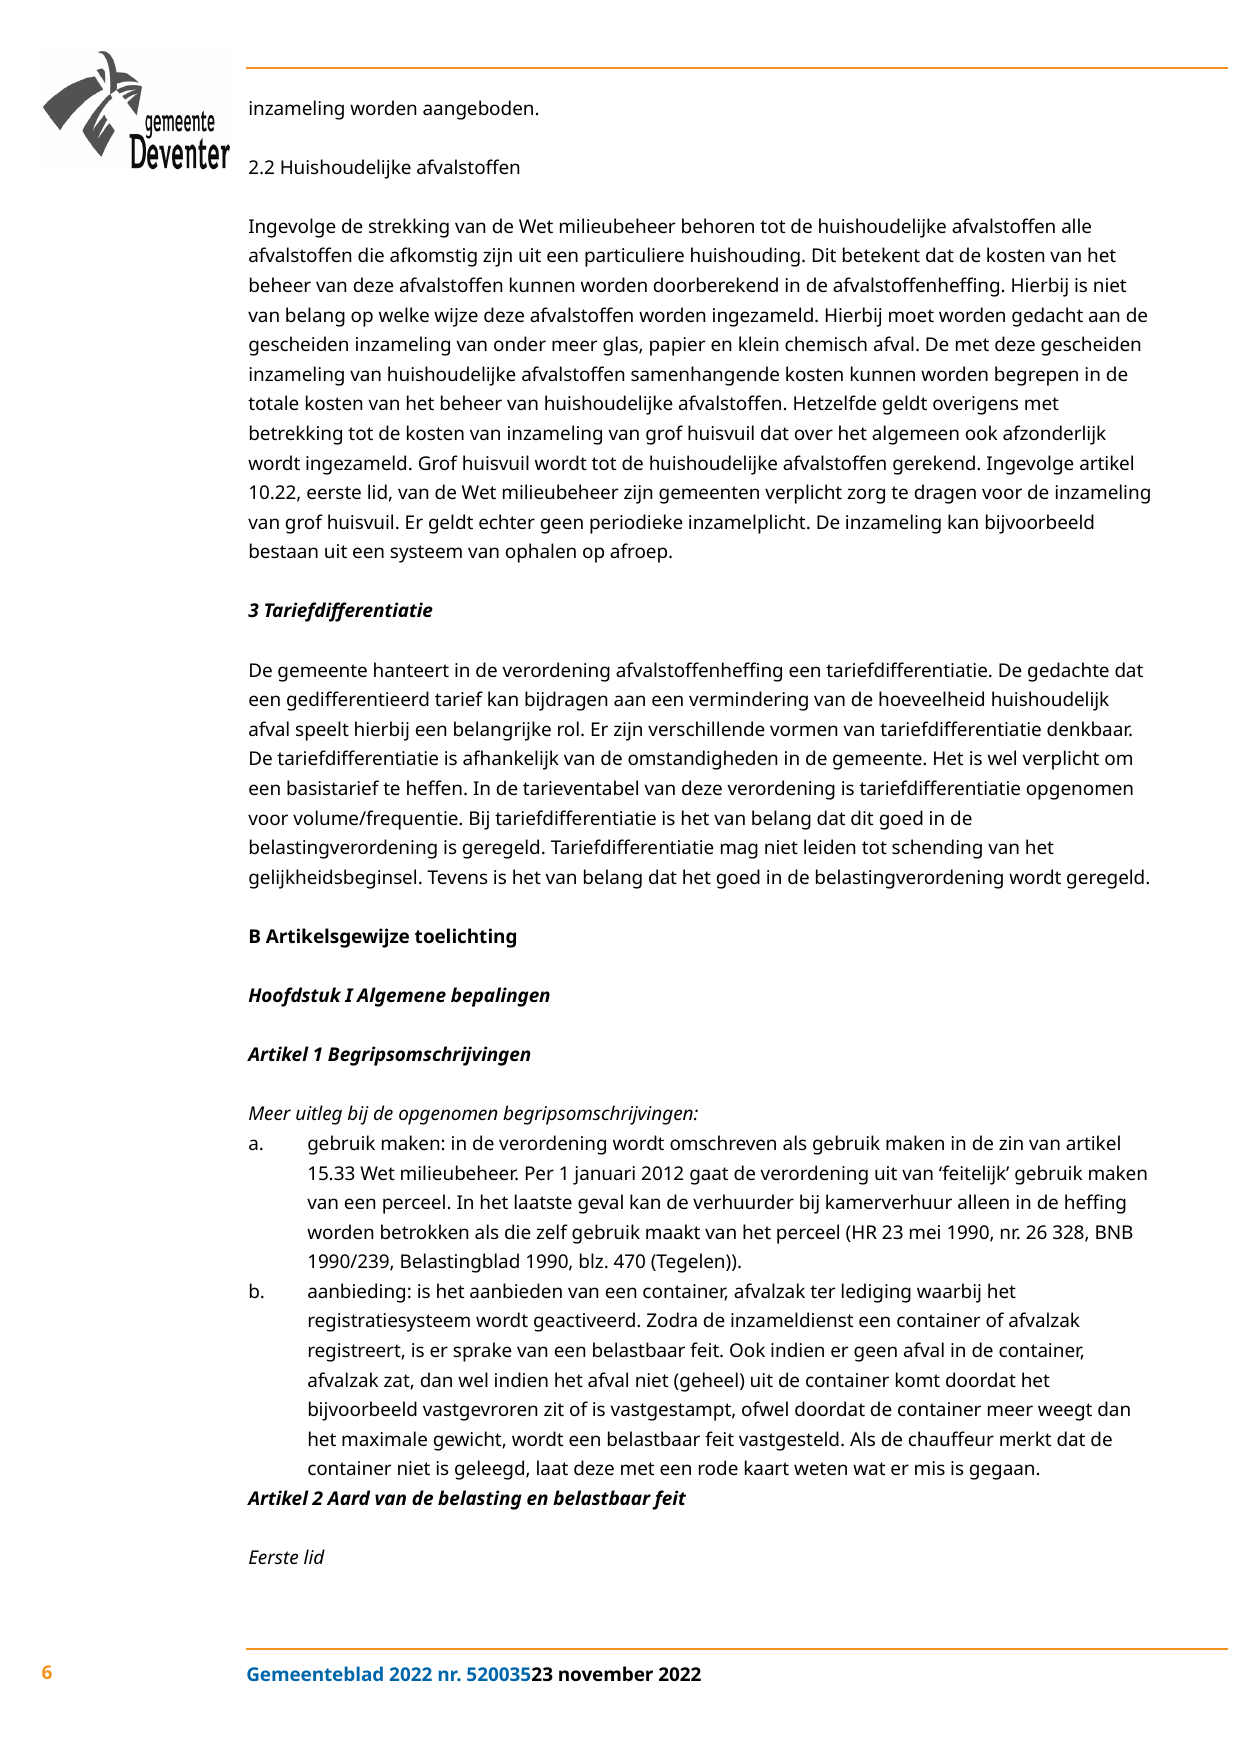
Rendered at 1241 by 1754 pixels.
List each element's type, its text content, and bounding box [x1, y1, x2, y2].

text B Artikelsgewijze toelichting [248, 923, 1152, 949]
text De gemeente hanteert in de verordening afvalstoffenheffing een tariefdifferentiatie. De gedachte dat een gedifferentieerd tarief kan bijdragen aan een vermindering van de hoeveelheid huishoudelijk afval speelt hierbij een belangrijke rol. Er zijn verschillende vormen van tariefdifferentiatie denkbaar. De tariefdifferentiatie is afhankelijk van de omstandigheden in de gemeente. Het is wel verplicht om een basistarief te heffen. In de tarieventabel van deze verordening is tariefdifferentiatie opgenomen voor volume/frequentie. Bij tariefdifferentiatie is het van belang dat dit goed in de belastingverordening is geregeld. Tariefdifferentiatie mag niet leiden tot schending van het gelijkheidsbeginsel. Tevens is het van belang dat het goed in de belastingverordening wordt geregeld. [248, 657, 1152, 890]
text Artikel 2 Aard van de belasting en belastbaar feit [248, 1485, 1152, 1511]
list gebruik maken: in de verordening wordt omschreven als gebruik maken in de zin van artikel 15.33 Wet milieubeheer. Per 1 januari 2012 gaat de verordening uit van ‘feitelijk’ gebruik maken van een perceel. In het laatste geval kan de verhuurder bij kamerverhuur alleen in de heffing worden betrokken als die zelf gebruik maakt van het perceel (HR 23 mei 1990, nr. 26 328, BNB 1990/239, Belastingblad 1990, blz. 470 (Tegelen)). [248, 1130, 1152, 1274]
text 3 Tariefdifferentiatie [248, 598, 1152, 623]
text 2.2 Huishoudelijke afvalstoffen [248, 154, 1152, 180]
text inzameling worden aangeboden. [248, 95, 1152, 121]
picture [41, 47, 231, 172]
text Ingevolge de strekking van de Wet milieubeheer behoren tot de huishoudelijke afvalstoffen alle afvalstoffen die afkomstig zijn uit een particuliere huishouding. Dit betekent dat de kosten van het beheer van deze afvalstoffen kunnen worden doorberekend in de afvalstoffenheffing. Hierbij is niet van belang op welke wijze deze afvalstoffen worden ingezameld. Hierbij moet worden gedacht aan de gescheiden inzameling van onder meer glas, papier en klein chemisch afval. De met deze gescheiden inzameling van huishoudelijke afvalstoffen samenhangende kosten kunnen worden begrepen in de totale kosten van het beheer van huishoudelijke afvalstoffen. Hetzelfde geldt overigens met betrekking tot de kosten van inzameling van grof huisvuil dat over het algemeen ook afzonderlijk wordt ingezameld. Grof huisvuil wordt tot de huishoudelijke afvalstoffen gerekend. Ingevolge artikel 10.22, eerste lid, van de Wet milieubeheer zijn gemeenten verplicht zorg te dragen voor de inzameling van grof huisvuil. Er geldt echter geen periodieke inzamelplicht. De inzameling kan bijvoorbeeld bestaan uit een systeem van ophalen op afroep. [248, 213, 1152, 564]
text Meer uitleg bij de opgenomen begripsomschrijvingen: [248, 1101, 1152, 1126]
text Artikel 1 Begripsomschrijvingen [248, 1041, 1152, 1067]
list aanbieding: is het aanbieden van een container, afvalzak ter lediging waarbij het registratiesysteem wordt geactiveerd. Zodra de inzameldienst een container of afvalzak registreert, is er sprake van een belastbaar feit. Ook indien er geen afval in de container, afvalzak zat, dan wel indien het afval niet (geheel) uit de container komt doordat het bijvoorbeeld vastgevroren zit of is vastgestampt, ofwel doordat de container meer weegt dan het maximale gewicht, wordt een belastbaar feit vastgesteld. Als de chauffeur merkt dat de container niet is geleegd, laat deze met een rode kaart weten wat er mis is gegaan. [248, 1278, 1152, 1481]
text Hoofdstuk I Algemene bepalingen [248, 982, 1152, 1008]
text Eerste lid [248, 1544, 1152, 1570]
